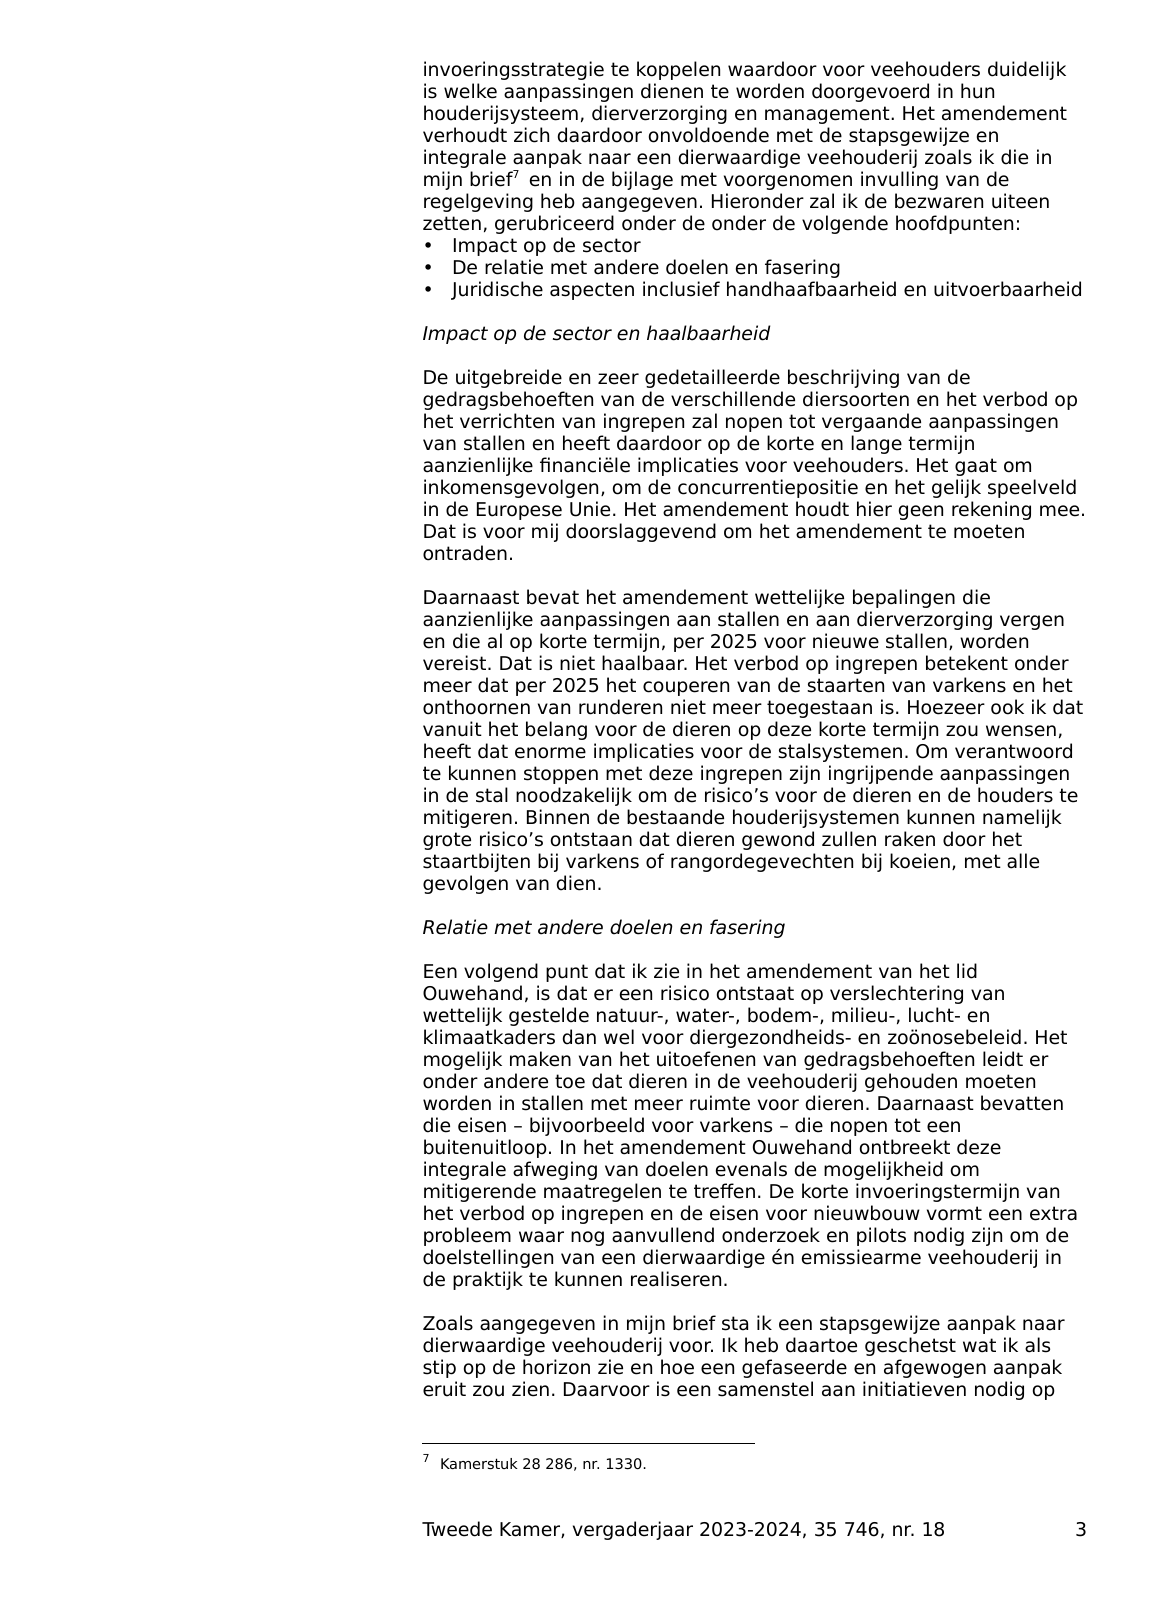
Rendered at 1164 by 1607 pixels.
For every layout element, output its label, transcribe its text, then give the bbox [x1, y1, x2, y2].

text Daarnaast bevat het amendement wettelijke bepalingen die aanzienlijke aanpassingen aan stallen en aan dierverzorging vergen en die al op korte termijn, per 2025 voor nieuwe stallen, worden vereist. Dat is niet haalbaar. Het verbod op ingrepen betekent onder meer dat per 2025 het couperen van de staarten van varkens en het onthoornen van runderen niet meer toegestaan is. Hoezeer ook ik dat vanuit het belang voor de dieren op deze korte termijn zou wensen, heeft dat enorme implicaties voor de stalsystemen. Om verantwoord te kunnen stoppen met deze ingrepen zijn ingrijpende aanpassingen in de stal noodzakelijk om de risico’s voor de dieren en de houders te mitigeren. Binnen de bestaande houderijsystemen kunnen namelijk grote risico’s ontstaan dat dieren gewond zullen raken door het staartbijten bij varkens of rangordegevechten bij koeien, met alle gevolgen van dien. [422, 587, 1087, 895]
text • Juridische aspecten inclusief handhaafbaarheid en uitvoerbaarheid [422, 279, 1087, 301]
text De uitgebreide en zeer gedetailleerde beschrijving van de gedragsbehoeften van de verschillende diersoorten en het verbod op het verrichten van ingrepen zal nopen tot vergaande aanpassingen van stallen en heeft daardoor op de korte en lange termijn aanzienlijke financiële implicaties voor veehouders. Het gaat om inkomensgevolgen, om de concurrentiepositie en het gelijk speelveld in de Europese Unie. Het amendement houdt hier geen rekening mee. Dat is voor mij doorslaggevend om het amendement te moeten ontraden. [422, 367, 1087, 565]
text Kamerstuk 28 286, nr. 1330. [422, 1452, 1087, 1474]
text • Impact op de sector [422, 235, 1087, 257]
text Zoals aangegeven in mijn brief sta ik een stapsgewijze aanpak naar dierwaardige veehouderij voor. Ik heb daartoe geschetst wat ik als stip op de horizon zie en hoe een gefaseerde en afgewogen aanpak eruit zou zien. Daarvoor is een samenstel aan initiatieven nodig op [422, 1313, 1087, 1401]
text Een volgend punt dat ik zie in het amendement van het lid Ouwehand, is dat er een risico ontstaat op verslechtering van wettelijk gestelde natuur-, water-, bodem-, milieu-, lucht- en klimaatkaders dan wel voor diergezondheids- en zoönosebeleid. Het mogelijk maken van het uitoefenen van gedragsbehoeften leidt er onder andere toe dat dieren in de veehouderij gehouden moeten worden in stallen met meer ruimte voor dieren. Daarnaast bevatten die eisen – bijvoorbeeld voor varkens – die nopen tot een buitenuitloop. In het amendement Ouwehand ontbreekt deze integrale afweging van doelen evenals de mogelijkheid om mitigerende maatregelen te treffen. De korte invoeringstermijn van het verbod op ingrepen en de eisen voor nieuwbouw vormt een extra probleem waar nog aanvullend onderzoek en pilots nodig zijn om de doelstellingen van een dierwaardige én emissiearme veehouderij in de praktijk te kunnen realiseren. [422, 961, 1087, 1291]
subtitle Relatie met andere doelen en fasering [422, 917, 1087, 939]
subtitle Impact op de sector en haalbaarheid [422, 323, 1087, 345]
text invoeringsstrategie te koppelen waardoor voor veehouders duidelijk is welke aanpassingen dienen te worden doorgevoerd in hun houderijsysteem, dierverzorging en management. Het amendement verhoudt zich daardoor onvoldoende met de stapsgewijze en integrale aanpak naar een dierwaardige veehouderij zoals ik die in mijn brief en in de bijlage met voorgenomen invulling van de regelgeving heb aangegeven. Hieronder zal ik de bezwaren uiteen zetten, gerubriceerd onder de onder de volgende hoofdpunten: [422, 59, 1087, 235]
text • De relatie met andere doelen en fasering [422, 257, 1087, 279]
